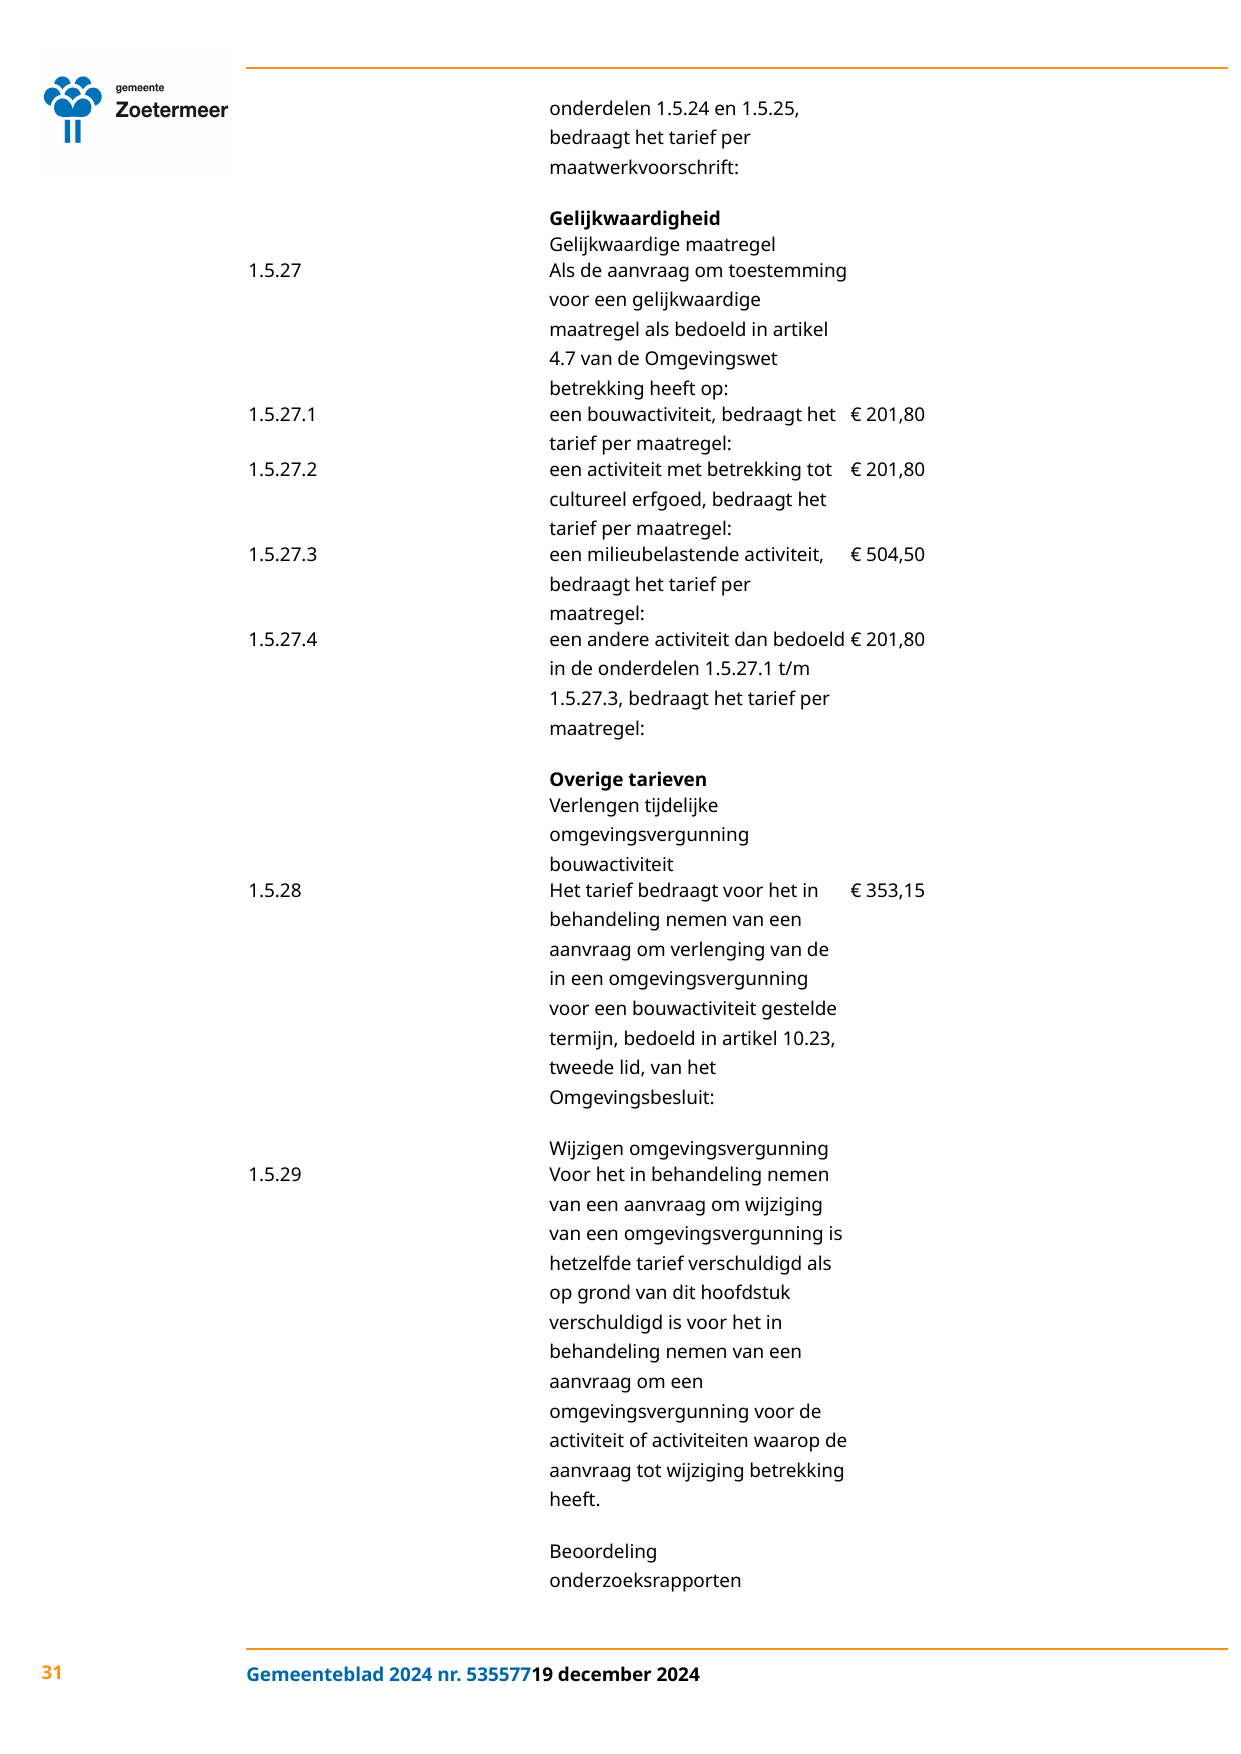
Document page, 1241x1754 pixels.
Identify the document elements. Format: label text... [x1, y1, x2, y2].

table_cell [248, 1110, 549, 1135]
table_cell [850, 1161, 1152, 1512]
table_cell 1.5.28 [248, 877, 549, 1110]
table_cell [549, 741, 850, 766]
picture [41, 47, 231, 172]
table_cell € 353,15 [850, 877, 1152, 1110]
table_cell Als de aanvraag om toestemming voor een gelijkwaardige maatregel als bedoeld in artikel 4.7 van de Omgevingswet betrekking heeft op: [549, 257, 850, 401]
table_cell een activiteit met betrekking tot cultureel erfgoed, bedraagt het tarief per maatregel: [549, 456, 850, 541]
table_cell [549, 180, 850, 205]
table_cell [248, 205, 549, 231]
table_cell [850, 741, 1152, 766]
table_cell 1.5.27.2 [248, 456, 549, 541]
table_cell [248, 792, 549, 877]
table_cell [850, 95, 1152, 180]
table_cell [850, 180, 1152, 205]
table_cell [850, 205, 1152, 231]
table_cell Beoordeling onderzoeksrapporten [549, 1538, 850, 1593]
table_cell Verlengen tijdelijke omgevingsvergunning bouwactiviteit [549, 792, 850, 877]
table_cell Wijzigen omgevingsvergunning [549, 1135, 850, 1161]
table_cell Gelijkwaardige maatregel [549, 231, 850, 257]
table_cell [850, 231, 1152, 257]
table_cell [248, 180, 549, 205]
table_cell een bouwactiviteit, bedraagt het tarief per maatregel: [549, 401, 850, 456]
table_cell [549, 1512, 850, 1538]
table_cell een andere activiteit dan bedoeld in de onderdelen 1.5.27.1 t/m 1.5.27.3, bedraagt het tarief per maatregel: [549, 626, 850, 741]
table_cell onderdelen 1.5.24 en 1.5.25, bedraagt het tarief per maatwerkvoorschrift: [549, 95, 850, 180]
table_cell 1.5.27.4 [248, 626, 549, 741]
table_cell [248, 231, 549, 257]
table_cell € 201,80 [850, 626, 1152, 741]
table_cell [248, 1512, 549, 1538]
table_cell € 201,80 [850, 456, 1152, 541]
table_cell [850, 1135, 1152, 1161]
table_cell Overige tarieven [549, 766, 850, 792]
table_cell [248, 1135, 549, 1161]
table_cell 1.5.27 [248, 257, 549, 401]
table_cell 1.5.27.3 [248, 541, 549, 626]
table_cell 1.5.29 [248, 1161, 549, 1512]
table_cell Gelijkwaardigheid [549, 205, 850, 231]
table_cell [248, 95, 549, 180]
table_cell een milieubelastende activiteit, bedraagt het tarief per maatregel: [549, 541, 850, 626]
table_cell [248, 1538, 549, 1593]
table_cell [248, 766, 549, 792]
table_cell [850, 766, 1152, 792]
table_cell [850, 1538, 1152, 1593]
table_cell [248, 741, 549, 766]
table_cell [850, 1110, 1152, 1135]
table_cell Voor het in behandeling nemen van een aanvraag om wijziging van een omgevingsvergunning is hetzelfde tarief verschuldigd als op grond van dit hoofdstuk verschuldigd is voor het in behandeling nemen van een aanvraag om een omgevingsvergunning voor de activiteit of activiteiten waarop de aanvraag tot wijziging betrekking heeft. [549, 1161, 850, 1512]
table_cell Het tarief bedraagt voor het in behandeling nemen van een aanvraag om verlenging van de in een omgevingsvergunning voor een bouwactiviteit gestelde termijn, bedoeld in artikel 10.23, tweede lid, van het Omgevingsbesluit: [549, 877, 850, 1110]
table_cell € 504,50 [850, 541, 1152, 626]
table_cell 1.5.27.1 [248, 401, 549, 456]
table_cell [549, 1110, 850, 1135]
table_cell [850, 1512, 1152, 1538]
table_cell [850, 257, 1152, 401]
table_cell [850, 792, 1152, 877]
table_cell € 201,80 [850, 401, 1152, 456]
